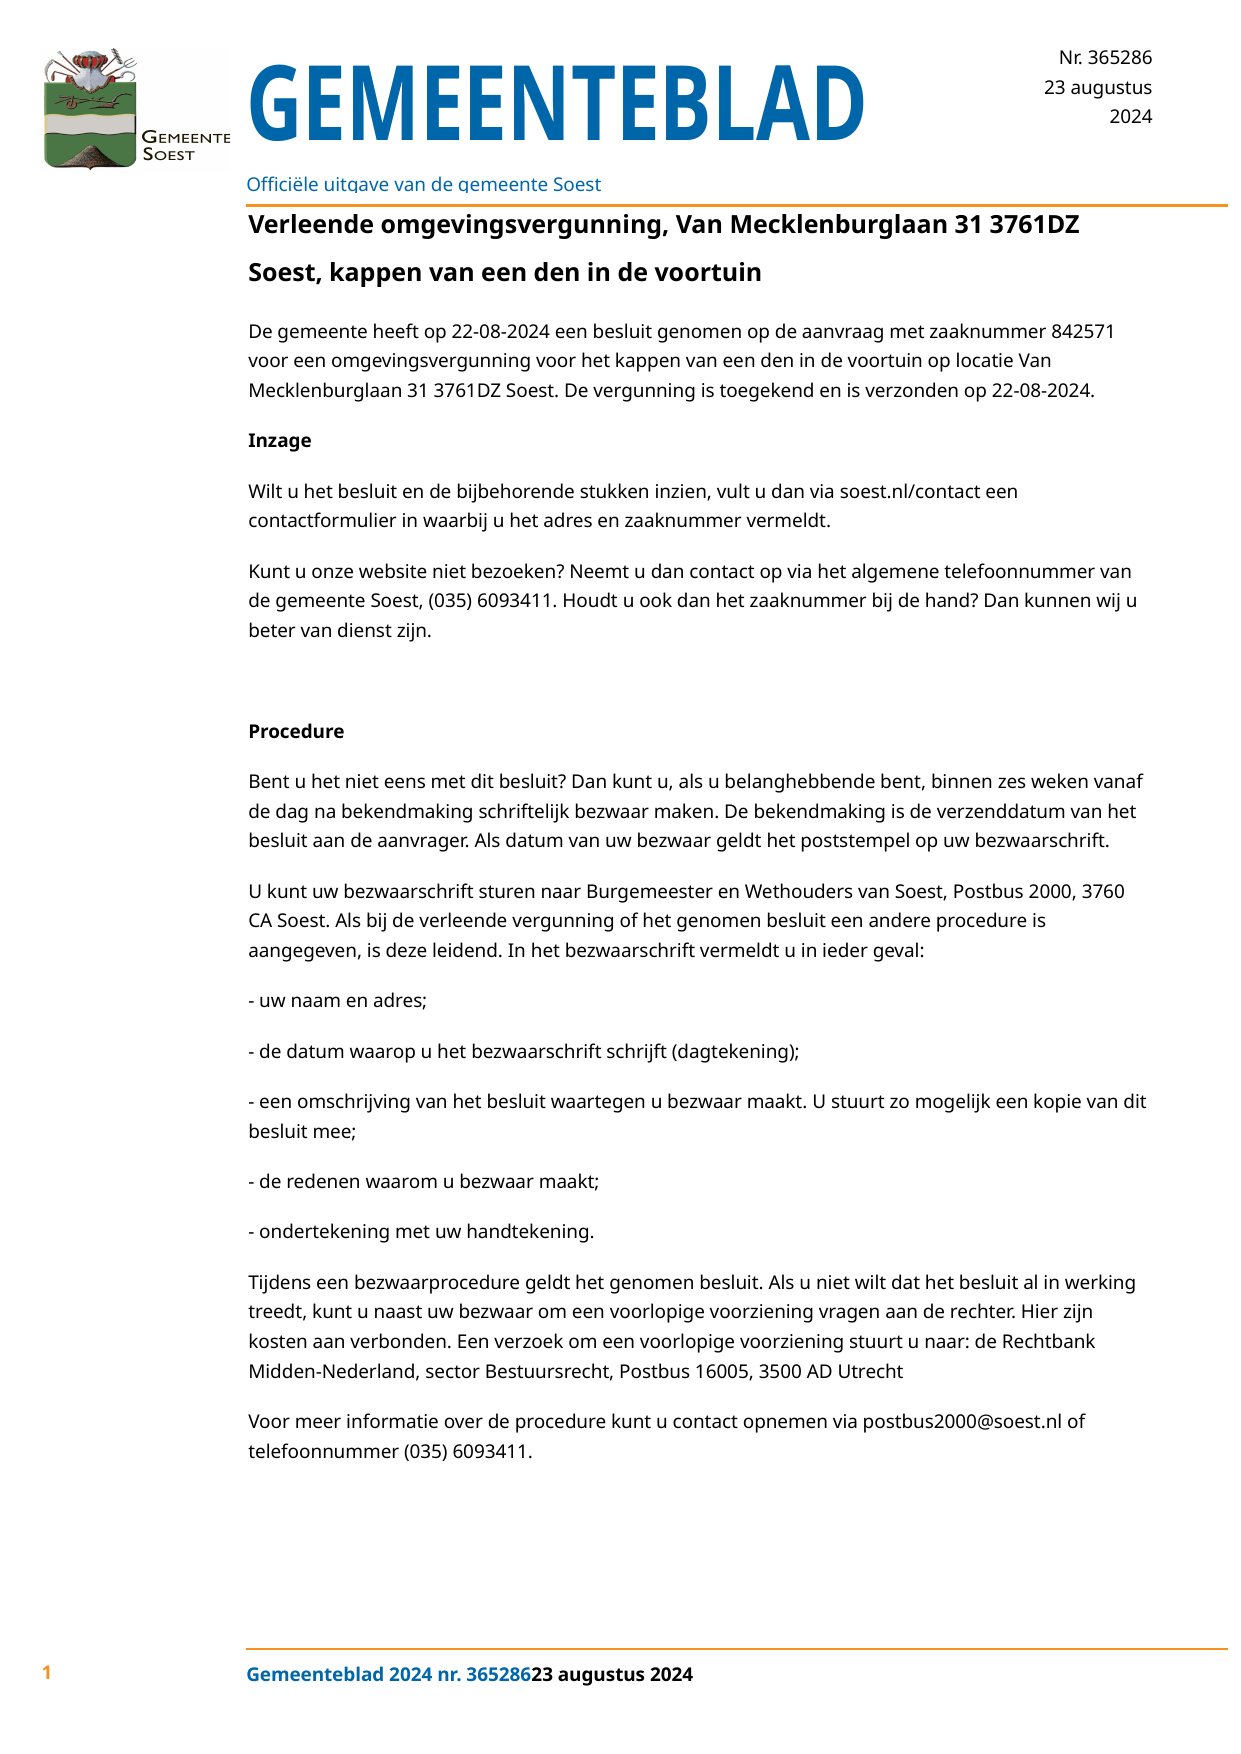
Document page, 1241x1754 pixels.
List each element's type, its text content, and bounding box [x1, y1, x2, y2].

text De gemeente heeft op 22-08-2024 een besluit genomen op de aanvraag met zaaknummer 842571 voor een omgevingsvergunning voor het kappen van een den in de voortuin op locatie Van Mecklenburglaan 31 3761DZ Soest. De vergunning is toegekend en is verzonden op 22-08-2024. [248, 318, 1152, 403]
text Procedure [248, 718, 1152, 744]
picture [41, 47, 231, 172]
text Verleende omgevingsvergunning, Van Mecklenburglaan 31 3761DZ Soest, kappen van een den in de voortuin [248, 207, 1152, 288]
text - een omschrijving van het besluit waartegen u bezwaar maakt. U stuurt zo mogelijk een kopie van dit besluit mee; [248, 1088, 1152, 1144]
text U kunt uw bezwaarschrift sturen naar Burgemeester en Wethouders van Soest, Postbus 2000, 3760 CA Soest. Als bij de verleende vergunning of het genomen besluit een andere procedure is aangegeven, is deze leidend. In het bezwaarschrift vermeldt u in ieder geval: [248, 878, 1152, 963]
text - ondertekening met uw handtekening. [248, 1219, 1152, 1244]
text Tijdens een bezwaarprocedure geldt het genomen besluit. Als u niet wilt dat het besluit al in werking treedt, kunt u naast uw bezwaar om een voorlopige voorziening vragen aan de rechter. Hier zijn kosten aan verbonden. Een verzoek om een voorlopige voorziening stuurt u naar: de Rechtbank Midden-Nederland, sector Bestuursrecht, Postbus 16005, 3500 AD Utrecht [248, 1269, 1152, 1384]
text Bent u het niet eens met dit besluit? Dan kunt u, als u belanghebbende bent, binnen zes weken vanaf de dag na bekendmaking schriftelijk bezwaar maken. De bekendmaking is de verzenddatum van het besluit aan de aanvrager. Als datum van uw bezwaar geldt het poststempel op uw bezwaarschrift. [248, 768, 1152, 853]
text - de redenen waarom u bezwaar maakt; [248, 1168, 1152, 1194]
text Voor meer informatie over de procedure kunt u contact opnemen via postbus2000@soest.nl of telefoonnummer (035) 6093411. [248, 1408, 1152, 1464]
text Wilt u het besluit en de bijbehorende stukken inzien, vult u dan via soest.nl/contact een contactformulier in waarbij u het adres en zaaknummer vermeldt. [248, 478, 1152, 533]
text Inzage [248, 427, 1152, 453]
text - uw naam en adres; [248, 987, 1152, 1013]
text - de datum waarop u het bezwaarschrift schrijft (dagtekening); [248, 1038, 1152, 1064]
text Kunt u onze website niet bezoeken? Neemt u dan contact op via het algemene telefoonnummer van de gemeente Soest, (035) 6093411. Houdt u ook dan het zaaknummer bij de hand? Dan kunnen wij u beter van dienst zijn. [248, 558, 1152, 643]
